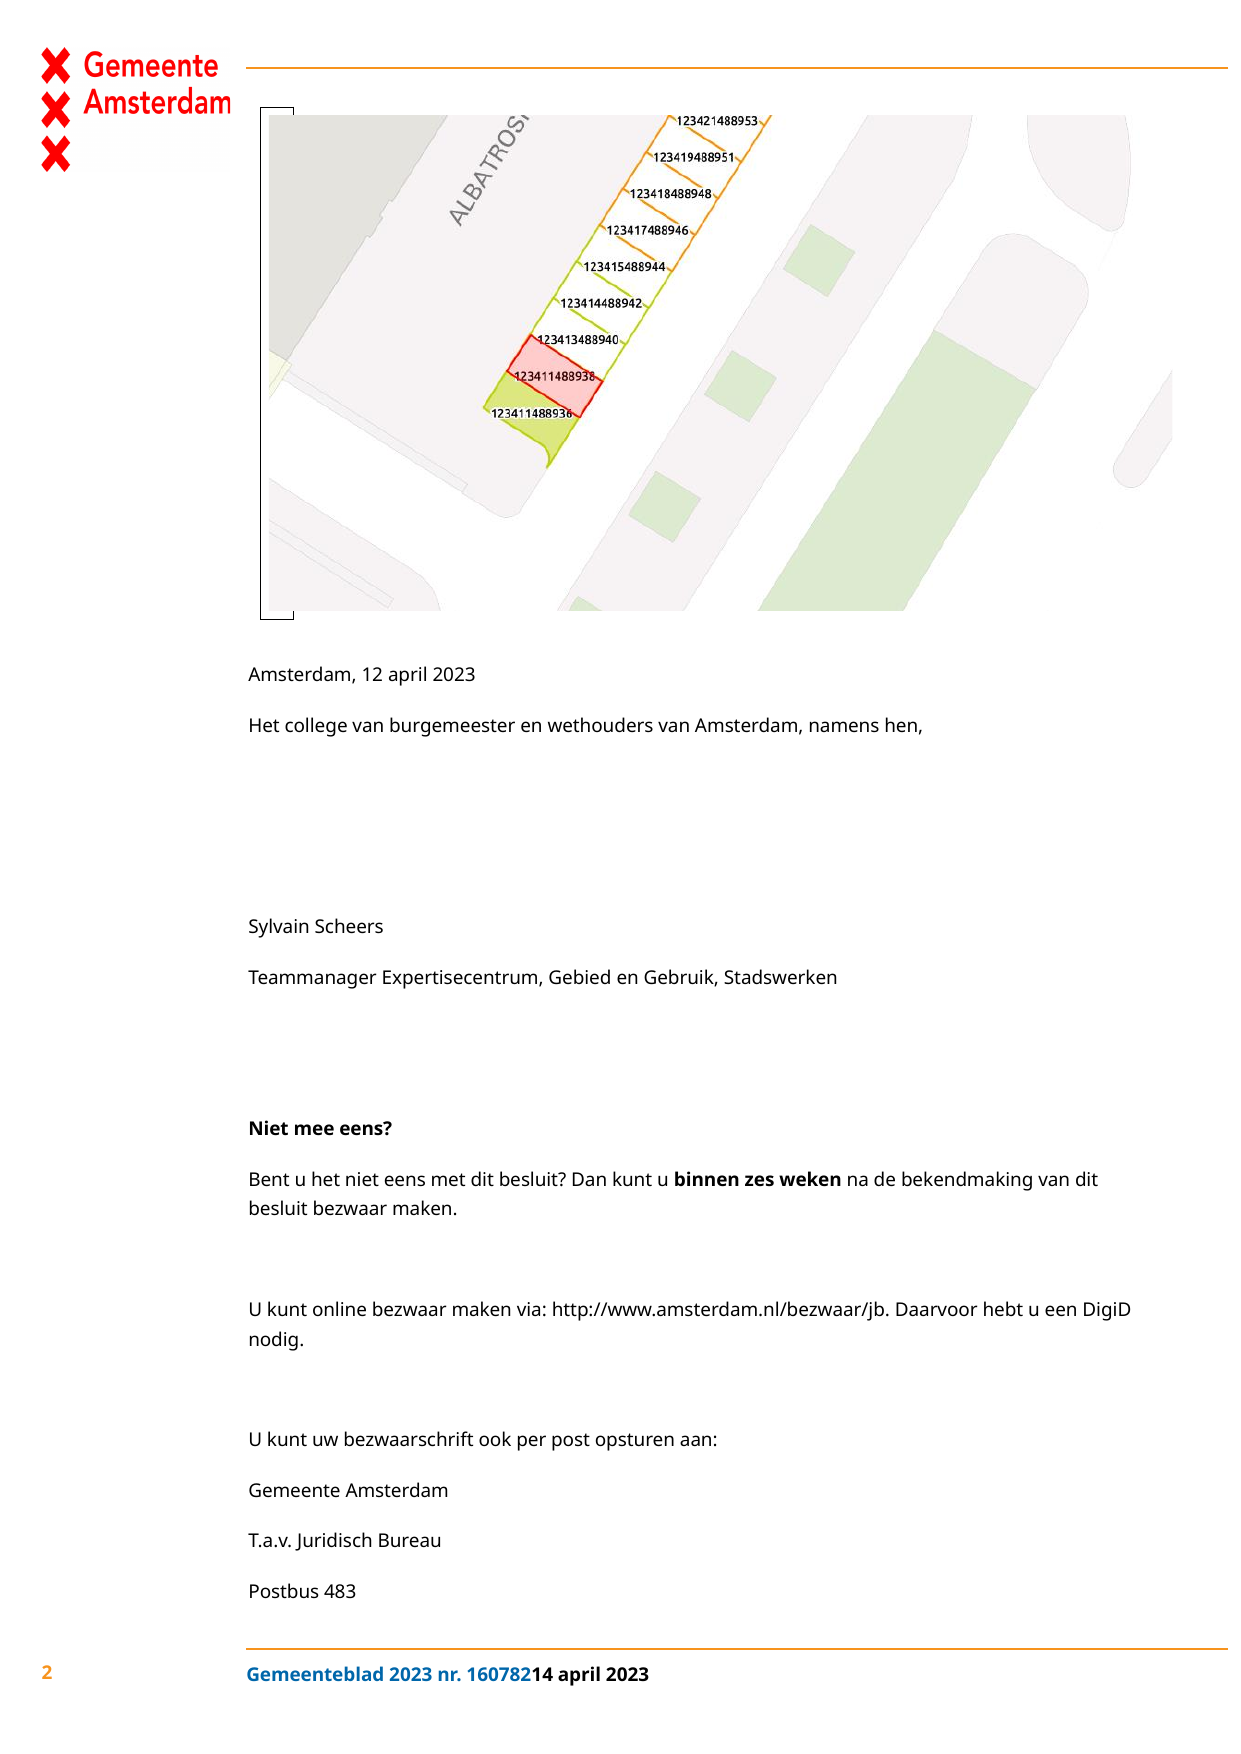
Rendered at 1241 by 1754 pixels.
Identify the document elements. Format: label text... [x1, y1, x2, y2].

text Bent u het niet eens met dit besluit? Dan kunt u binnen zes weken na de bekendmaking van dit besluit bezwaar maken. [248, 1166, 1152, 1221]
text Postbus 483 [248, 1578, 1152, 1604]
text Sylvain Scheers [248, 914, 1152, 939]
text Teammanager Expertisecentrum, Gebied en Gebruik, Stadswerken [248, 964, 1152, 990]
text T.a.v. Juridisch Bureau [248, 1527, 1152, 1553]
text Het college van burgemeester en wethouders van Amsterdam, namens hen, [248, 712, 1152, 738]
text Niet mee eens? [248, 1115, 1152, 1141]
text Gemeente Amsterdam [248, 1477, 1152, 1503]
text U kunt online bezwaar maken via: http://www.amsterdam.nl/bezwaar/jb. Daarvoor hebt u een DigiD nodig. [248, 1296, 1152, 1352]
picture [41, 47, 231, 172]
text Amsterdam, 12 april 2023 [248, 662, 1152, 687]
text U kunt uw bezwaarschrift ook per post opsturen aan: [248, 1427, 1152, 1452]
picture [268, 115, 1173, 611]
